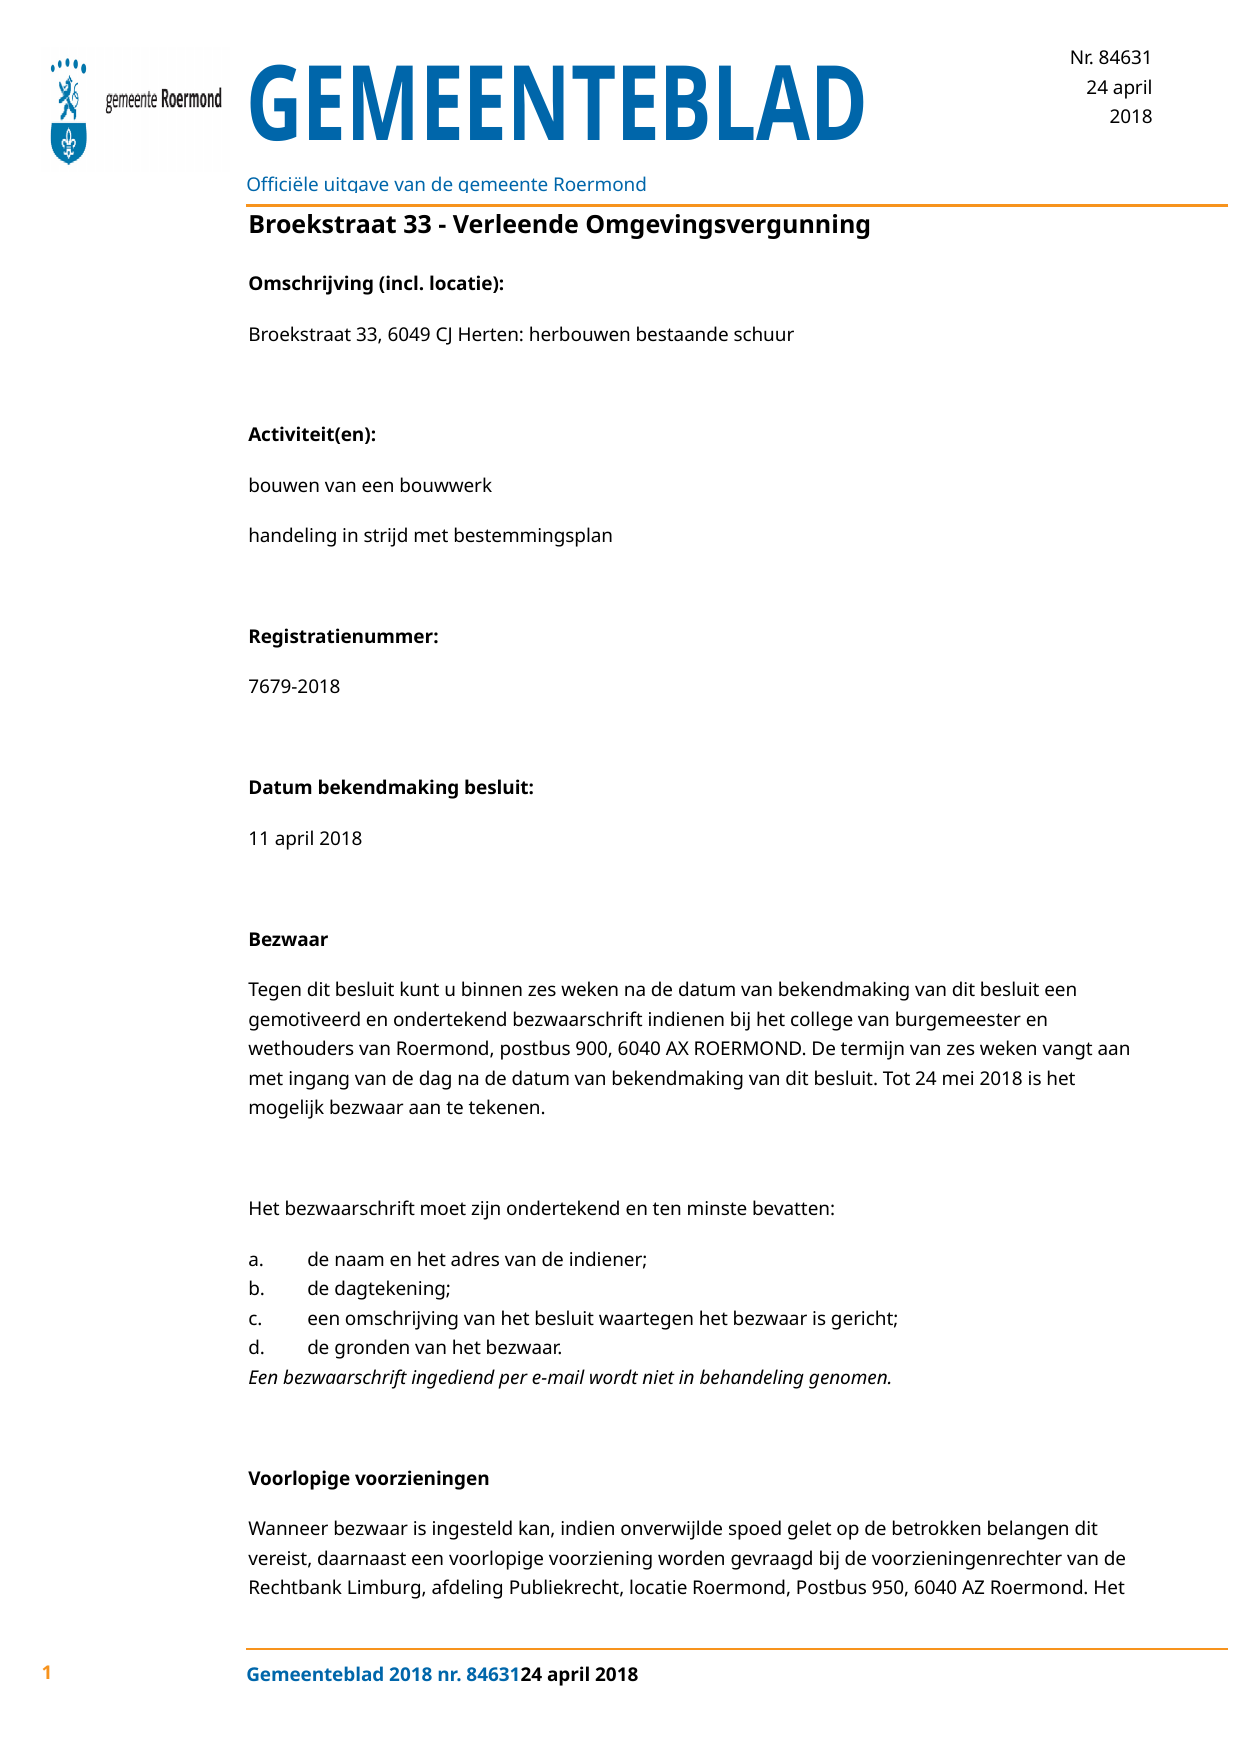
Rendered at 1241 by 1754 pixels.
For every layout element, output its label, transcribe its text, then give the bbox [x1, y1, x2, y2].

list een omschrijving van het besluit waartegen het bezwaar is gericht; [248, 1305, 1152, 1331]
text 11 april 2018 [248, 825, 1152, 851]
text bouwen van een bouwwerk [248, 472, 1152, 498]
text 7679-2018 [248, 674, 1152, 699]
text Voorlopige voorzieningen [248, 1465, 1152, 1491]
text Registratienummer: [248, 623, 1152, 649]
text Broekstraat 33 - Verleende Omgevingsvergunning [248, 207, 1152, 241]
text Het bezwaarschrift moet zijn ondertekend en ten minste bevatten: [248, 1195, 1152, 1221]
text Tegen dit besluit kunt u binnen zes weken na de datum van bekendmaking van dit besluit een gemotiveerd en ondertekend bezwaarschrift indienen bij het college van burgemeester en wethouders van Roermond, postbus 900, 6040 AX ROERMOND. De termijn van zes weken vangt aan met ingang van de dag na de datum van bekendmaking van dit besluit. Tot 24 mei 2018 is het mogelijk bezwaar aan te tekenen. [248, 976, 1152, 1120]
picture [41, 47, 231, 172]
text Activiteit(en): [248, 422, 1152, 447]
list de dagtekening; [248, 1275, 1152, 1301]
text Broekstraat 33, 6049 CJ Herten: herbouwen bestaande schuur [248, 321, 1152, 346]
list de gronden van het bezwaar. [248, 1334, 1152, 1360]
text Datum bekendmaking besluit: [248, 774, 1152, 800]
list de naam en het adres van de indiener; [248, 1246, 1152, 1271]
text Omschrijving (incl. locatie): [248, 270, 1152, 296]
text Wanneer bezwaar is ingesteld kan, indien onverwijlde spoed gelet op de betrokken belangen dit vereist, daarnaast een voorlopige voorziening worden gevraagd bij de voorzieningenrechter van de Rechtbank Limburg, afdeling Publiekrecht, locatie Roermond, Postbus 950, 6040 AZ Roermond. Het [248, 1515, 1152, 1600]
text Bezwaar [248, 926, 1152, 951]
text Een bezwaarschrift ingediend per e-mail wordt niet in behandeling genomen. [248, 1364, 1152, 1390]
text handeling in strijd met bestemmingsplan [248, 522, 1152, 548]
